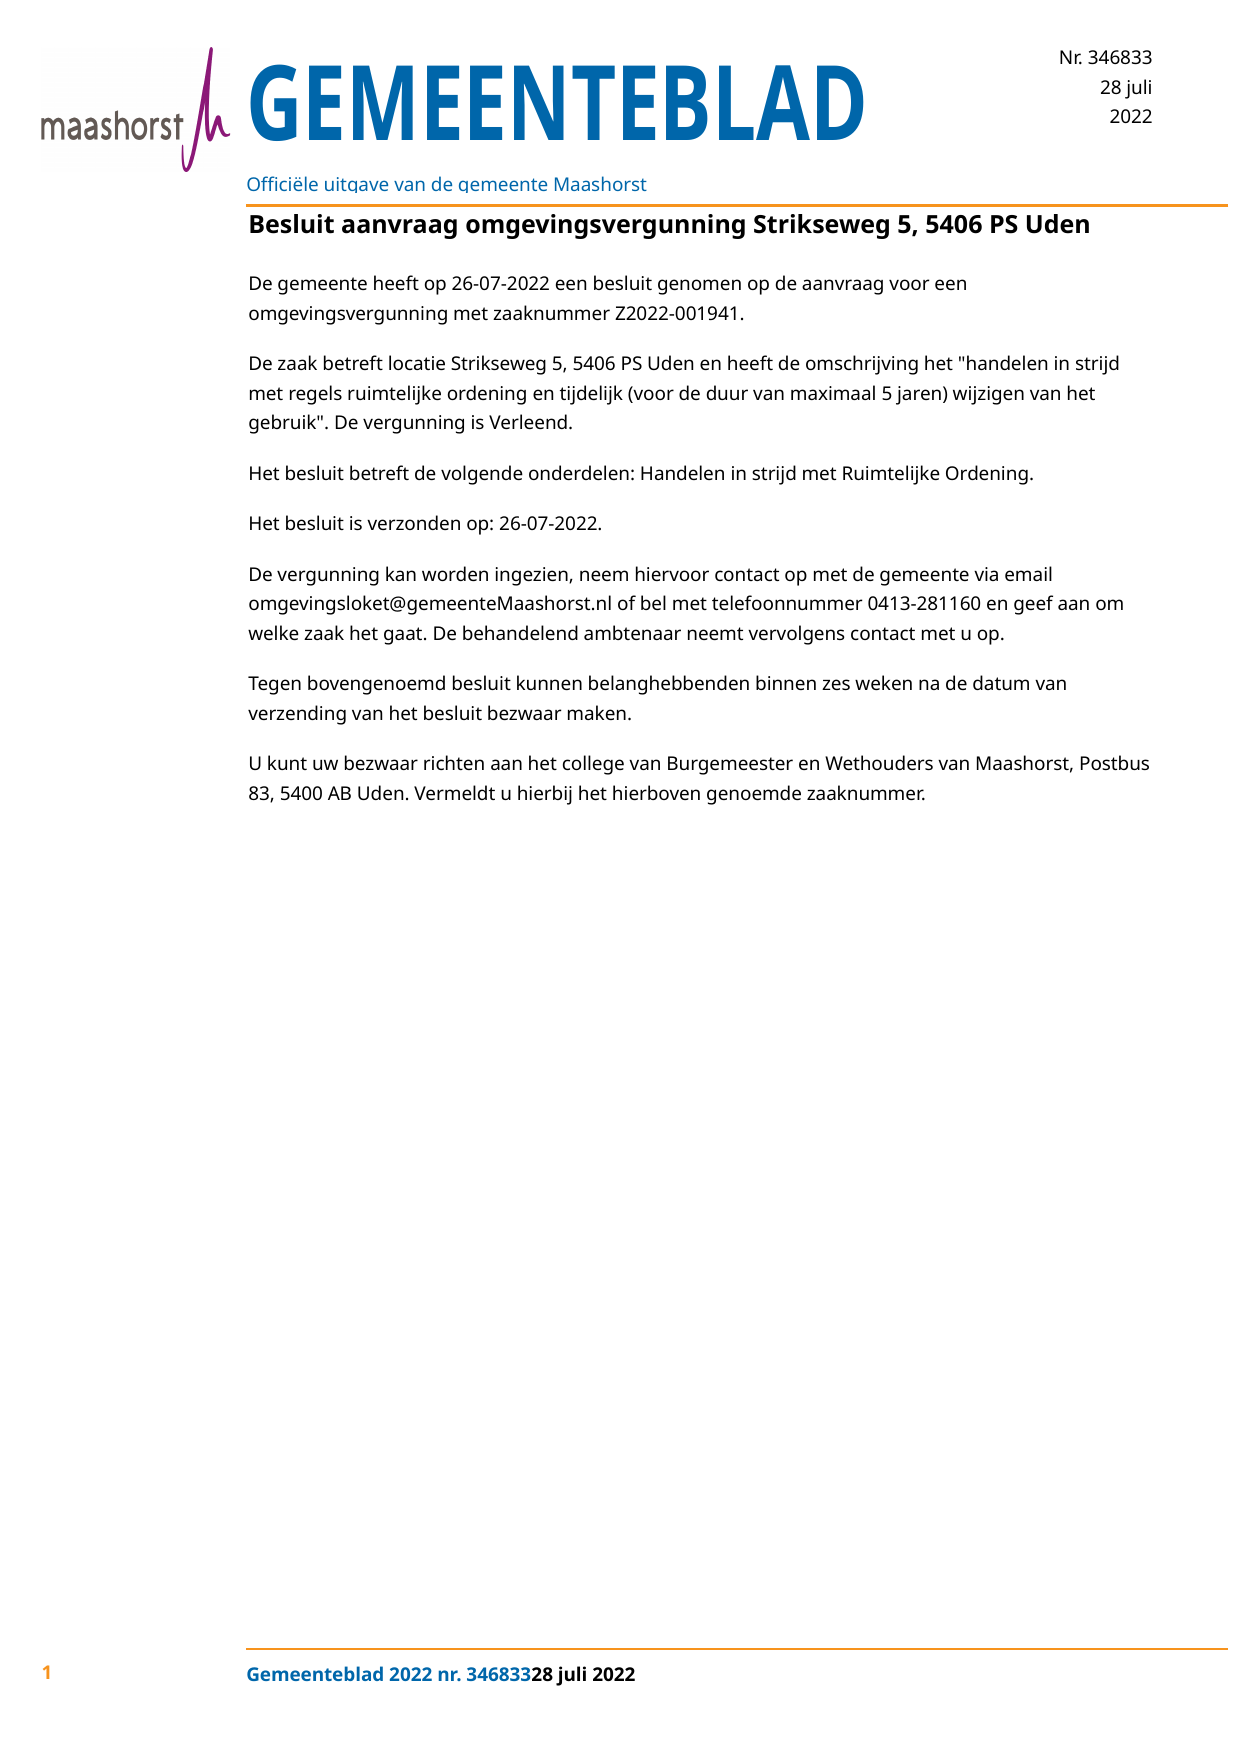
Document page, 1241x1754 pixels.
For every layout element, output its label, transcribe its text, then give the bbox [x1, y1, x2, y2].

text Het besluit betreft de volgende onderdelen: Handelen in strijd met Ruimtelijke Ordening. [248, 460, 1152, 486]
text De zaak betreft locatie Strikseweg 5, 5406 PS Uden en heeft de omschrijving het "handelen in strijd met regels ruimtelijke ordening en tijdelijk (voor de duur van maximaal 5 jaren) wijzigen van het gebruik". De vergunning is Verleend. [248, 350, 1152, 435]
text U kunt uw bezwaar richten aan het college van Burgemeester en Wethouders van Maashorst, Postbus 83, 5400 AB Uden. Vermeldt u hierbij het hierboven genoemde zaaknummer. [248, 750, 1152, 806]
text De vergunning kan worden ingezien, neem hiervoor contact op met de gemeente via email omgevingsloket@gemeenteMaashorst.nl of bel met telefoonnummer 0413-281160 en geef aan om welke zaak het gaat. De behandelend ambtenaar neemt vervolgens contact met u op. [248, 561, 1152, 646]
picture [41, 47, 231, 172]
text Het besluit is verzonden op: 26-07-2022. [248, 510, 1152, 536]
text De gemeente heeft op 26-07-2022 een besluit genomen op de aanvraag voor een omgevingsvergunning met zaaknummer Z2022-001941. [248, 270, 1152, 326]
text Besluit aanvraag omgevingsvergunning Strikseweg 5, 5406 PS Uden [248, 207, 1152, 241]
text Tegen bovengenoemd besluit kunnen belanghebbenden binnen zes weken na de datum van verzending van het besluit bezwaar maken. [248, 670, 1152, 726]
